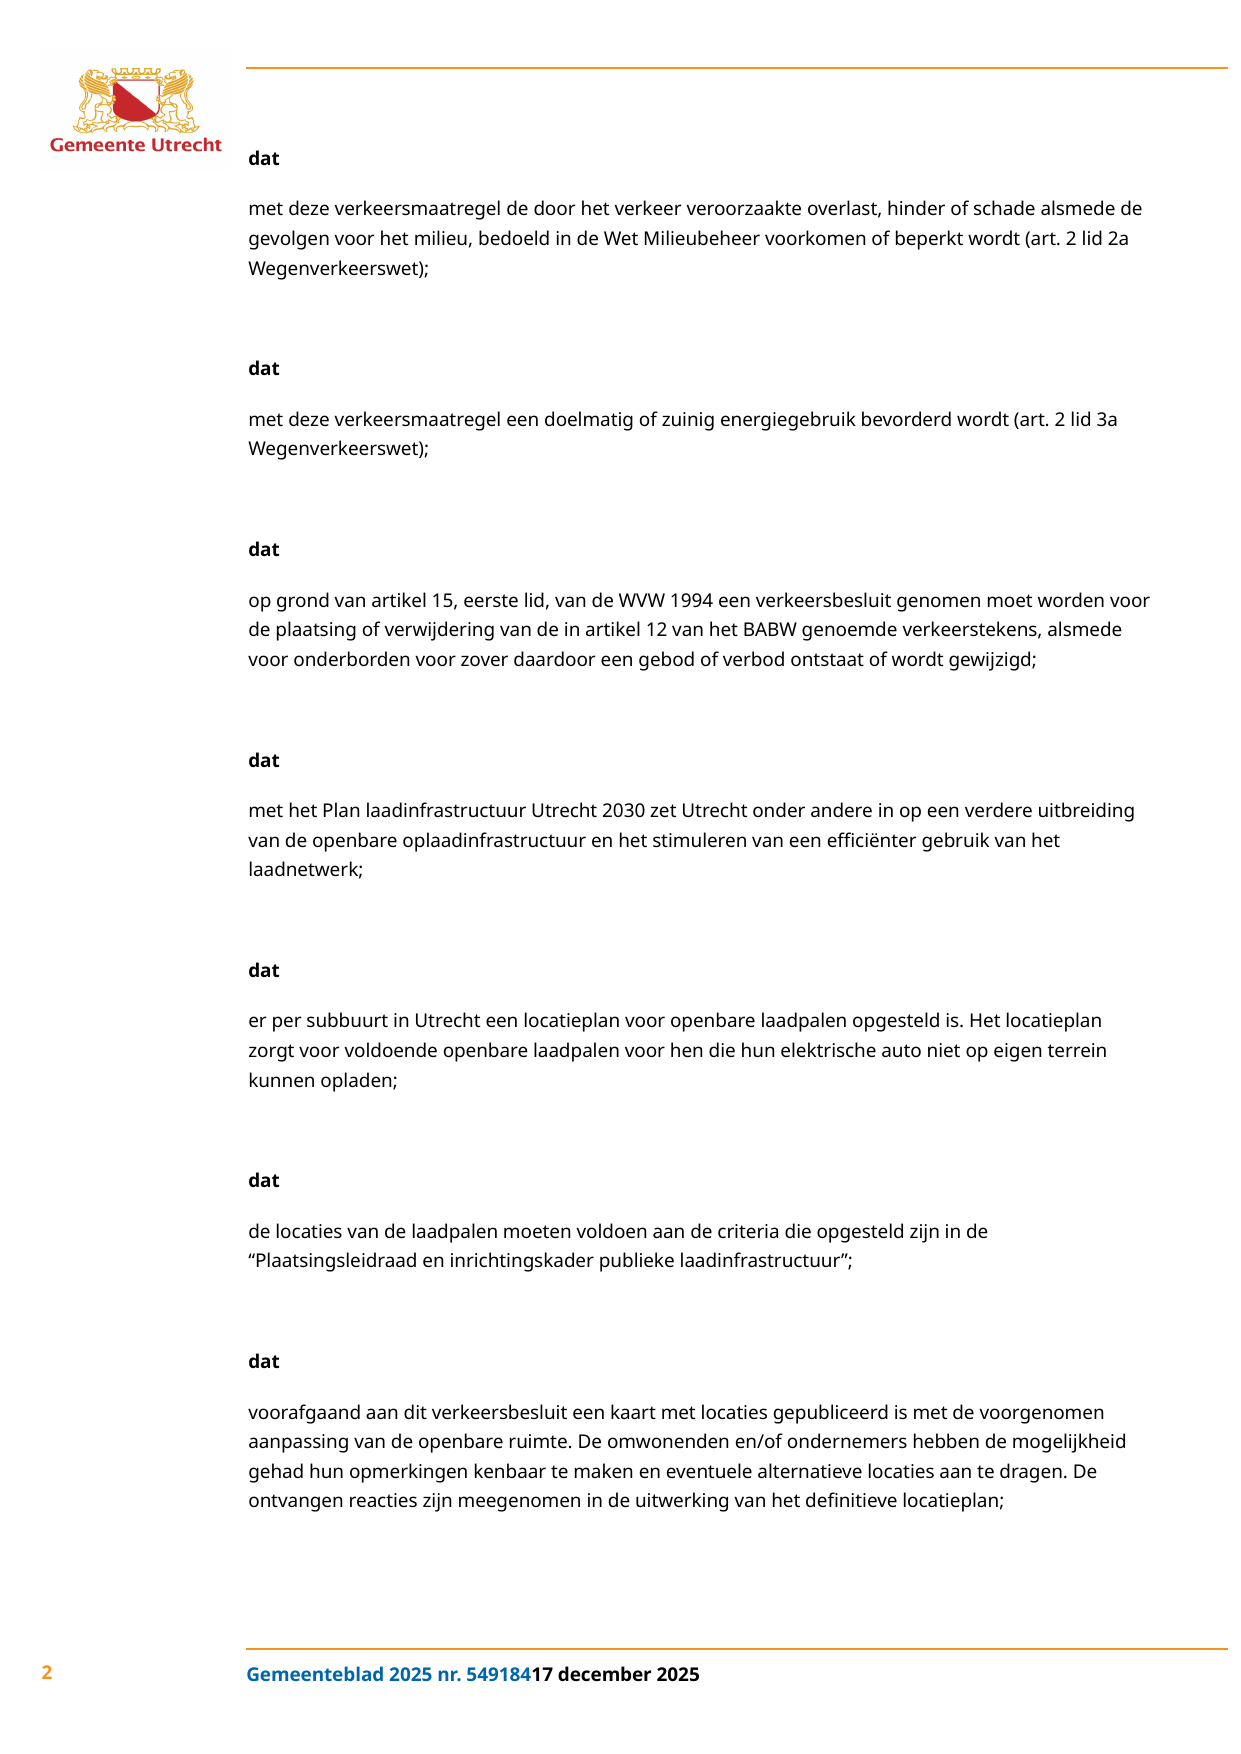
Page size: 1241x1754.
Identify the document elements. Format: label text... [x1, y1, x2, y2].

text er per subbuurt in Utrecht een locatieplan voor openbare laadpalen opgesteld is. Het locatieplan zorgt voor voldoende openbare laadpalen voor hen die hun elektrische auto niet op eigen terrein kunnen opladen; [248, 1008, 1152, 1093]
text dat [248, 747, 1152, 773]
text dat [248, 957, 1152, 983]
text met deze verkeersmaatregel een doelmatig of zuinig energiegebruik bevorderd wordt (art. 2 lid 3a Wegenverkeerswet); [248, 406, 1152, 461]
text voorafgaand aan dit verkeersbesluit een kaart met locaties gepubliceerd is met de voorgenomen aanpassing van de openbare ruimte. De omwonenden en/of ondernemers hebben de mogelijkheid gehad hun opmerkingen kenbaar te maken en eventuele alternatieve locaties aan te dragen. De ontvangen reacties zijn meegenomen in de uitwerking van het definitieve locatieplan; [248, 1399, 1152, 1513]
text met het Plan laadinfrastructuur Utrecht 2030 zet Utrecht onder andere in op een verdere uitbreiding van de openbare oplaadinfrastructuur en het stimuleren van een efficiënter gebruik van het laadnetwerk; [248, 797, 1152, 882]
text dat [248, 1348, 1152, 1374]
text dat [248, 356, 1152, 381]
text dat [248, 1168, 1152, 1193]
picture [41, 47, 231, 172]
text dat [248, 145, 1152, 171]
text de locaties van de laadpalen moeten voldoen aan de criteria die opgesteld zijn in de “Plaatsingsleidraad en inrichtingskader publieke laadinfrastructuur”; [248, 1218, 1152, 1273]
text op grond van artikel 15, eerste lid, van de WVW 1994 een verkeersbesluit genomen moet worden voor de plaatsing of verwijdering van de in artikel 12 van het BABW genoemde verkeerstekens, alsmede voor onderborden voor zover daardoor een gebod of verbod ontstaat of wordt gewijzigd; [248, 587, 1152, 672]
text met deze verkeersmaatregel de door het verkeer veroorzaakte overlast, hinder of schade alsmede de gevolgen voor het milieu, bedoeld in de Wet Milieubeheer voorkomen of beperkt wordt (art. 2 lid 2a Wegenverkeerswet); [248, 196, 1152, 281]
text dat [248, 536, 1152, 562]
